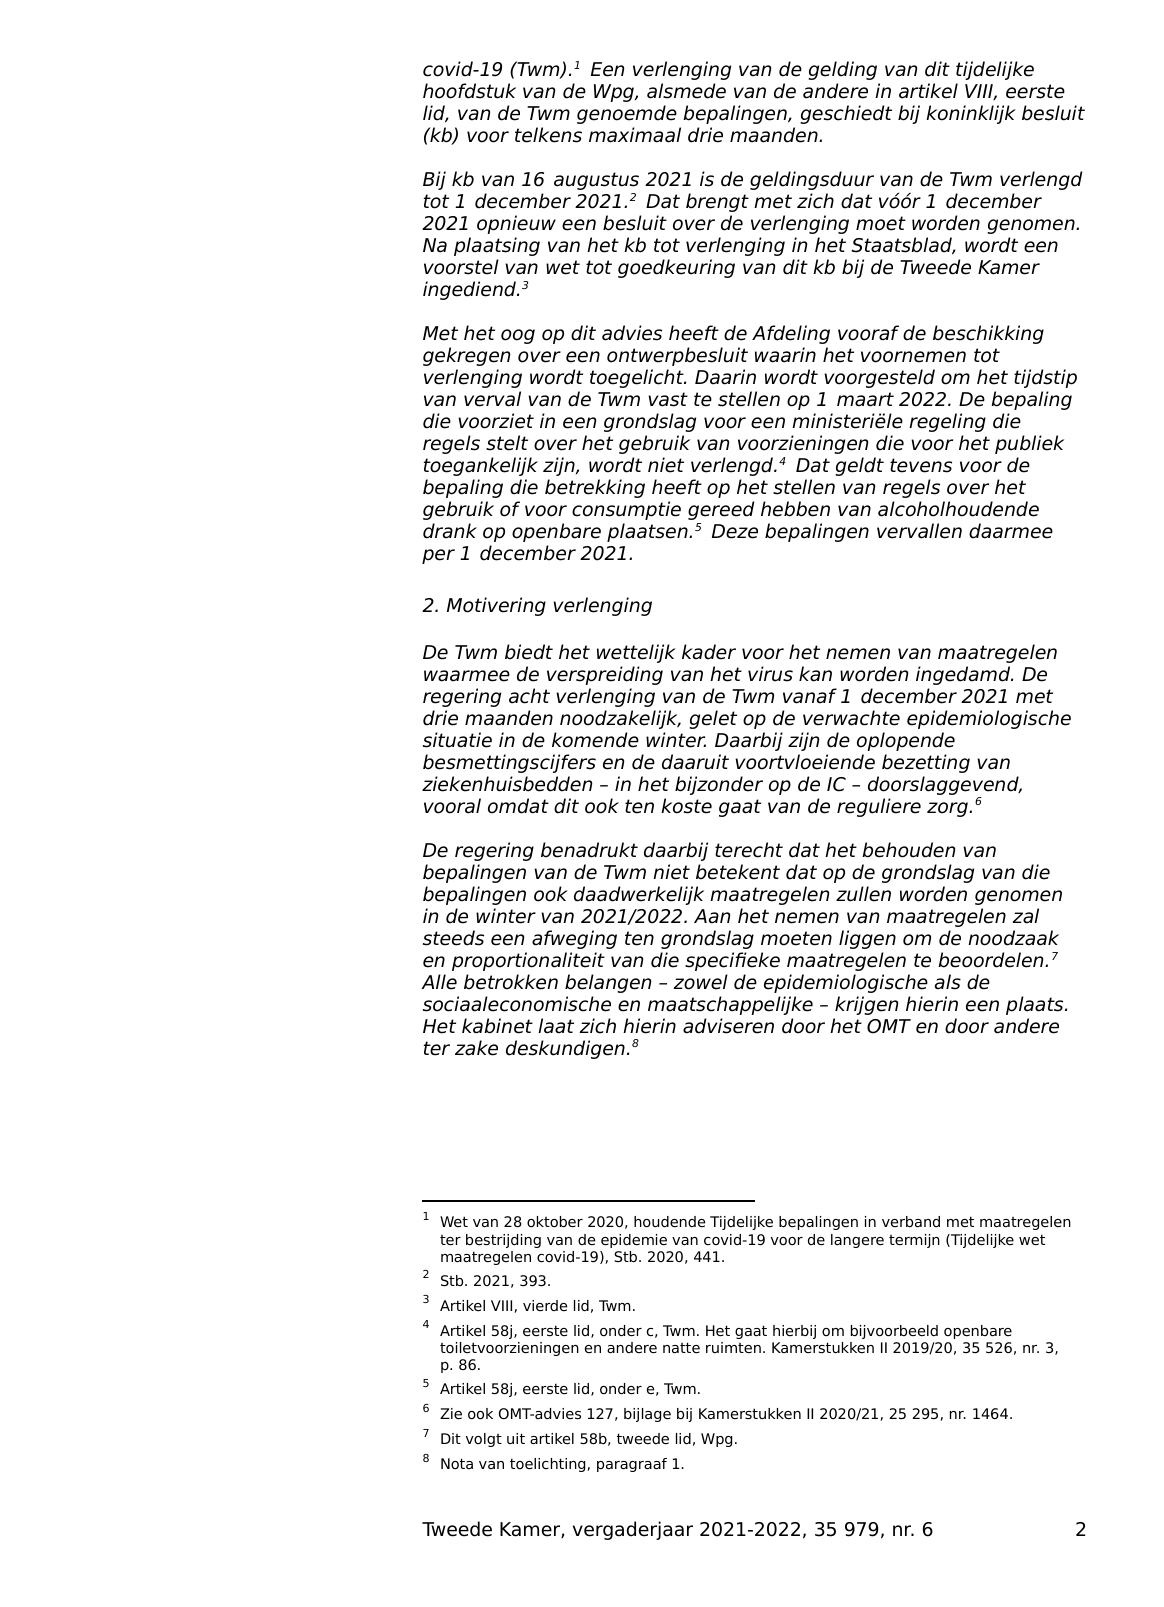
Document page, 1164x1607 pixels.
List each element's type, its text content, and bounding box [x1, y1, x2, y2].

text covid-19 (Twm). Een verlenging van de gelding van dit tijdelijke hoofdstuk van de Wpg, alsmede van de andere in artikel VIII, eerste lid, van de Twm genoemde bepalingen, geschiedt bij koninklijk besluit (kb) voor telkens maximaal drie maanden. [422, 59, 1087, 147]
subtitle 2. Motivering verlenging [422, 595, 1087, 617]
text Zie ook OMT-advies 127, bijlage bij Kamerstukken II 2020/21, 25 295, nr. 1464. [422, 1402, 1087, 1424]
text De Twm biedt het wettelijk kader voor het nemen van maatregelen waarmee de verspreiding van het virus kan worden ingedamd. De regering acht verlenging van de Twm vanaf 1 december 2021 met drie maanden noodzakelijk, gelet op de verwachte epidemiologische situatie in de komende winter. Daarbij zijn de oplopende besmettingscijfers en de daaruit voortvloeiende bezetting van ziekenhuisbedden – in het bijzonder op de IC – doorslaggevend, vooral omdat dit ook ten koste gaat van de reguliere zorg. [422, 642, 1087, 818]
text Wet van 28 oktober 2020, houdende Tijdelijke bepalingen in verband met maatregelen ter bestrijding van de epidemie van covid-19 voor de langere termijn (Tijdelijke wet maatregelen covid-19), Stb. 2020, 441. [422, 1210, 1087, 1266]
text Artikel 58j, eerste lid, onder c, Twm. Het gaat hierbij om bijvoorbeeld openbare toiletvoorzieningen en andere natte ruimten. Kamerstukken II 2019/20, 35 526, nr. 3, p. 86. [422, 1318, 1087, 1374]
text Bij kb van 16 augustus 2021 is de geldingsduur van de Twm verlengd tot 1 december 2021. Dat brengt met zich dat vóór 1 december 2021 opnieuw een besluit over de verlenging moet worden genomen. Na plaatsing van het kb tot verlenging in het Staatsblad, wordt een voorstel van wet tot goedkeuring van dit kb bij de Tweede Kamer ingediend. [422, 169, 1087, 301]
text Nota van toelichting, paragraaf 1. [422, 1452, 1087, 1474]
text Stb. 2021, 393. [422, 1268, 1087, 1291]
text Dit volgt uit artikel 58b, tweede lid, Wpg. [422, 1427, 1087, 1449]
text Artikel VIII, vierde lid, Twm. [422, 1293, 1087, 1316]
text Artikel 58j, eerste lid, onder e, Twm. [422, 1377, 1087, 1399]
text Met het oog op dit advies heeft de Afdeling vooraf de beschikking gekregen over een ontwerpbesluit waarin het voornemen tot verlenging wordt toegelicht. Daarin wordt voorgesteld om het tijdstip van verval van de Twm vast te stellen op 1 maart 2022. De bepaling die voorziet in een grondslag voor een ministeriële regeling die regels stelt over het gebruik van voorzieningen die voor het publiek toegankelijk zijn, wordt niet verlengd. Dat geldt tevens voor de bepaling die betrekking heeft op het stellen van regels over het gebruik of voor consumptie gereed hebben van alcoholhoudende drank op openbare plaatsen. Deze bepalingen vervallen daarmee per 1 december 2021. [422, 323, 1087, 565]
text De regering benadrukt daarbij terecht dat het behouden van bepalingen van de Twm niet betekent dat op de grondslag van die bepalingen ook daadwerkelijk maatregelen zullen worden genomen in de winter van 2021/2022. Aan het nemen van maatregelen zal steeds een afweging ten grondslag moeten liggen om de noodzaak en proportionaliteit van die specifieke maatregelen te beoordelen. Alle betrokken belangen – zowel de epidemiologische als de sociaaleconomische en maatschappelijke – krijgen hierin een plaats. Het kabinet laat zich hierin adviseren door het OMT en door andere ter zake deskundigen. [422, 840, 1087, 1060]
